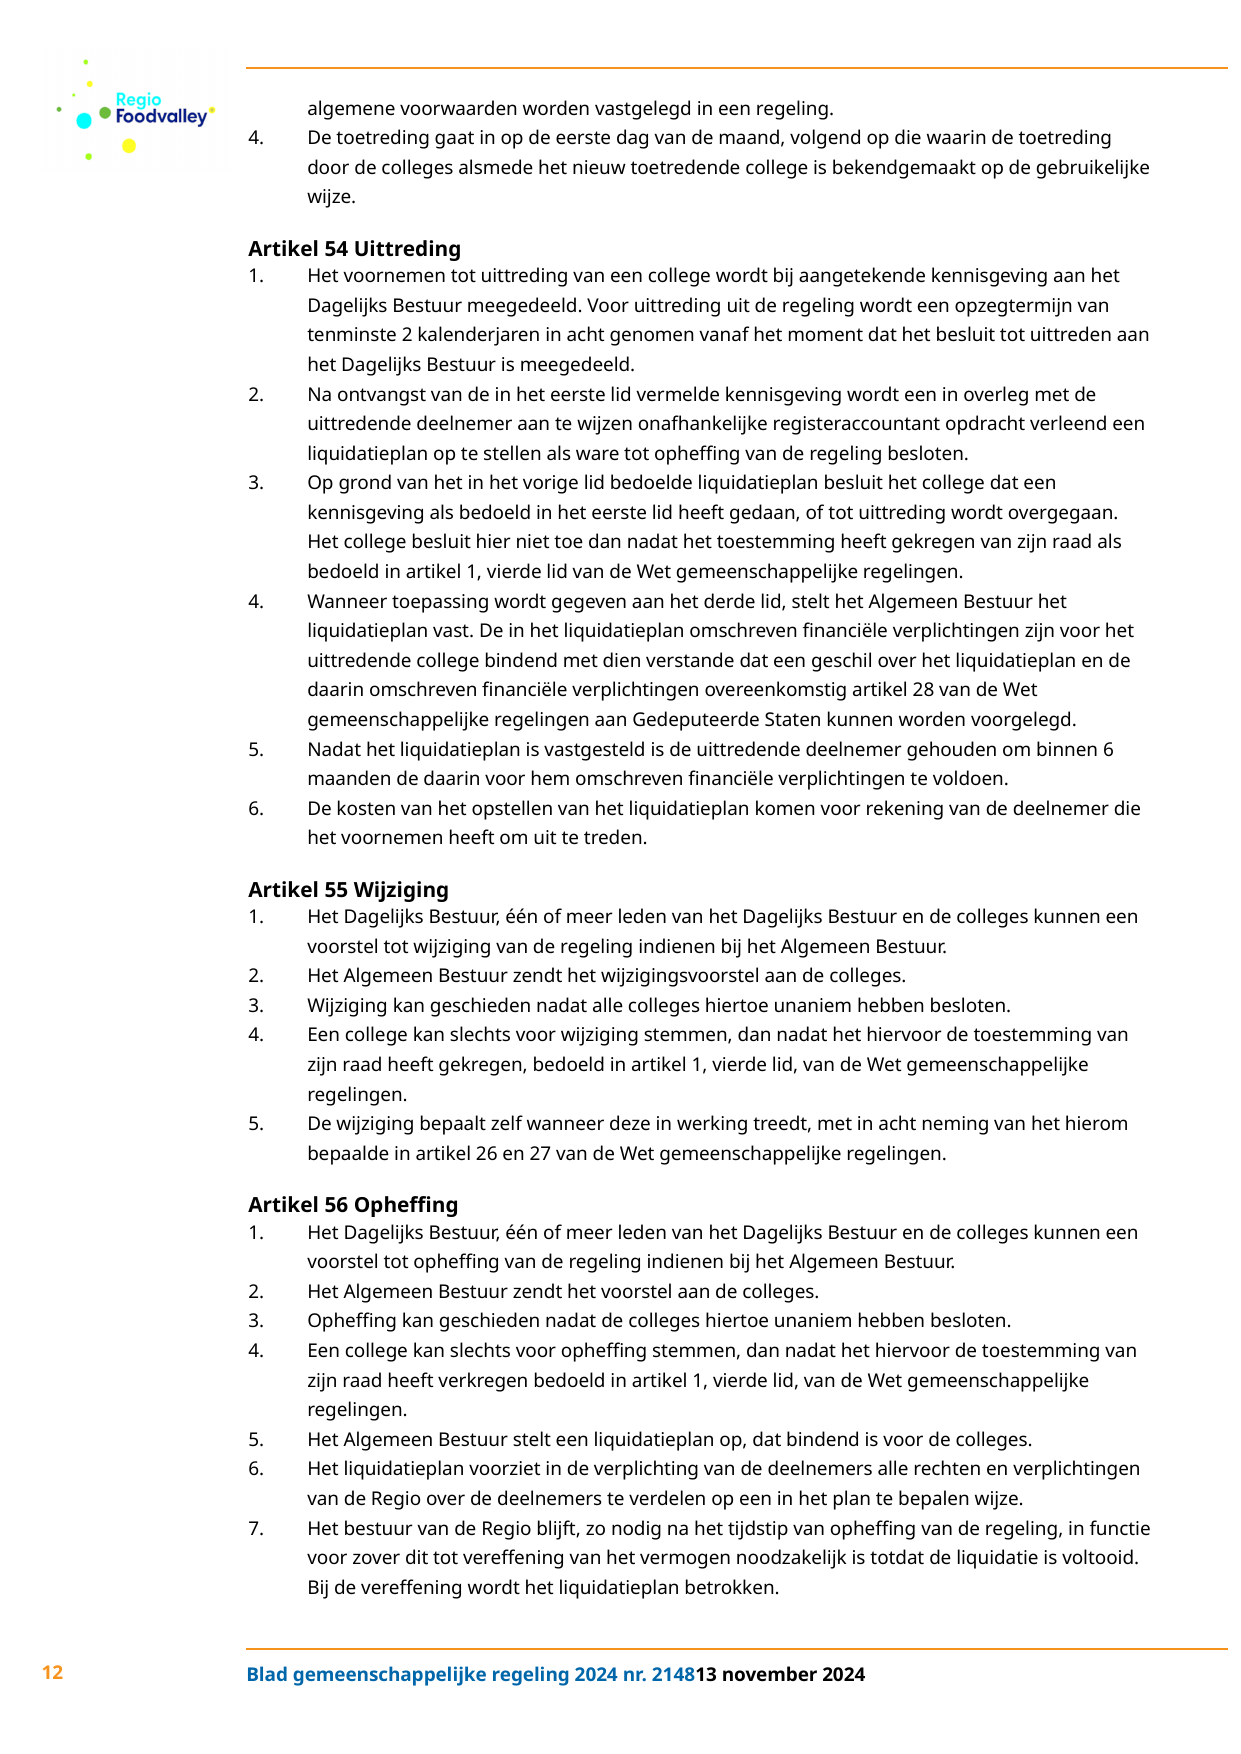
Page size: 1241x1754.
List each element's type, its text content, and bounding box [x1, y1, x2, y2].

list Het Algemeen Bestuur zendt het wijzigingsvoorstel aan de colleges. [248, 962, 1152, 988]
list Het Dagelijks Bestuur, één of meer leden van het Dagelijks Bestuur en de colleges kunnen een voorstel tot wijziging van de regeling indienen bij het Algemeen Bestuur. [248, 903, 1152, 959]
list Het liquidatieplan voorziet in de verplichting van de deelnemers alle rechten en verplichtingen van de Regio over de deelnemers te verdelen op een in het plan te bepalen wijze. [248, 1456, 1152, 1511]
list De kosten van het opstellen van het liquidatieplan komen voor rekening van de deelnemer die het voornemen heeft om uit te treden. [248, 795, 1152, 850]
list Het Dagelijks Bestuur, één of meer leden van het Dagelijks Bestuur en de colleges kunnen een voorstel tot opheffing van de regeling indienen bij het Algemeen Bestuur. [248, 1219, 1152, 1274]
list Nadat het liquidatieplan is vastgesteld is de uittredende deelnemer gehouden om binnen 6 maanden de daarin voor hem omschreven financiële verplichtingen te voldoen. [248, 736, 1152, 791]
text Artikel 54 Uittreding [248, 234, 1152, 262]
list Wijziging kan geschieden nadat alle colleges hiertoe unaniem hebben besloten. [248, 992, 1152, 1018]
list Het Algemeen Bestuur stelt een liquidatieplan op, dat bindend is voor de colleges. [248, 1426, 1152, 1452]
list Het bestuur van de Regio blijft, zo nodig na het tijdstip van opheffing van de regeling, in functie voor zover dit tot vereffening van het vermogen noodzakelijk is totdat de liquidatie is voltooid. Bij de vereffening wordt het liquidatieplan betrokken. [248, 1515, 1152, 1599]
list Een college kan slechts voor opheffing stemmen, dan nadat het hiervoor de toestemming van zijn raad heeft verkregen bedoeld in artikel 1, vierde lid, van de Wet gemeenschappelijke regelingen. [248, 1337, 1152, 1422]
list Wanneer toepassing wordt gegeven aan het derde lid, stelt het Algemeen Bestuur het liquidatieplan vast. De in het liquidatieplan omschreven financiële verplichtingen zijn voor het uittredende college bindend met dien verstande dat een geschil over het liquidatieplan en de daarin omschreven financiële verplichtingen overeenkomstig artikel 28 van de Wet gemeenschappelijke regelingen aan Gedeputeerde Staten kunnen worden voorgelegd. [248, 588, 1152, 732]
list algemene voorwaarden worden vastgelegd in een regeling. [248, 95, 1152, 121]
text Artikel 56 Opheffing [248, 1190, 1152, 1219]
list Na ontvangst van de in het eerste lid vermelde kennisgeving wordt een in overleg met de uittredende deelnemer aan te wijzen onafhankelijke registeraccountant opdracht verleend een liquidatieplan op te stellen als ware tot opheffing van de regeling besloten. [248, 381, 1152, 466]
list Opheffing kan geschieden nadat de colleges hiertoe unaniem hebben besloten. [248, 1308, 1152, 1333]
text Artikel 55 Wijziging [248, 875, 1152, 903]
list Het Algemeen Bestuur zendt het voorstel aan de colleges. [248, 1278, 1152, 1304]
list Een college kan slechts voor wijziging stemmen, dan nadat het hiervoor de toestemming van zijn raad heeft gekregen, bedoeld in artikel 1, vierde lid, van de Wet gemeenschappelijke regelingen. [248, 1022, 1152, 1107]
list De wijziging bepaalt zelf wanneer deze in werking treedt, met in acht neming van het hierom bepaalde in artikel 26 en 27 van de Wet gemeenschappelijke regelingen. [248, 1110, 1152, 1166]
list Op grond van het in het vorige lid bedoelde liquidatieplan besluit het college dat een kennisgeving als bedoeld in het eerste lid heeft gedaan, of tot uittreding wordt overgegaan. Het college besluit hier niet toe dan nadat het toestemming heeft gekregen van zijn raad als bedoeld in artikel 1, vierde lid van de Wet gemeenschappelijke regelingen. [248, 469, 1152, 584]
list Het voornemen tot uittreding van een college wordt bij aangetekende kennisgeving aan het Dagelijks Bestuur meegedeeld. Voor uittreding uit de regeling wordt een opzegtermijn van tenminste 2 kalenderjaren in acht genomen vanaf het moment dat het besluit tot uittreden aan het Dagelijks Bestuur is meegedeeld. [248, 262, 1152, 377]
list De toetreding gaat in op de eerste dag van de maand, volgend op die waarin de toetreding door de colleges alsmede het nieuw toetredende college is bekendgemaakt op de gebruikelijke wijze. [248, 124, 1152, 209]
picture [41, 47, 231, 172]
